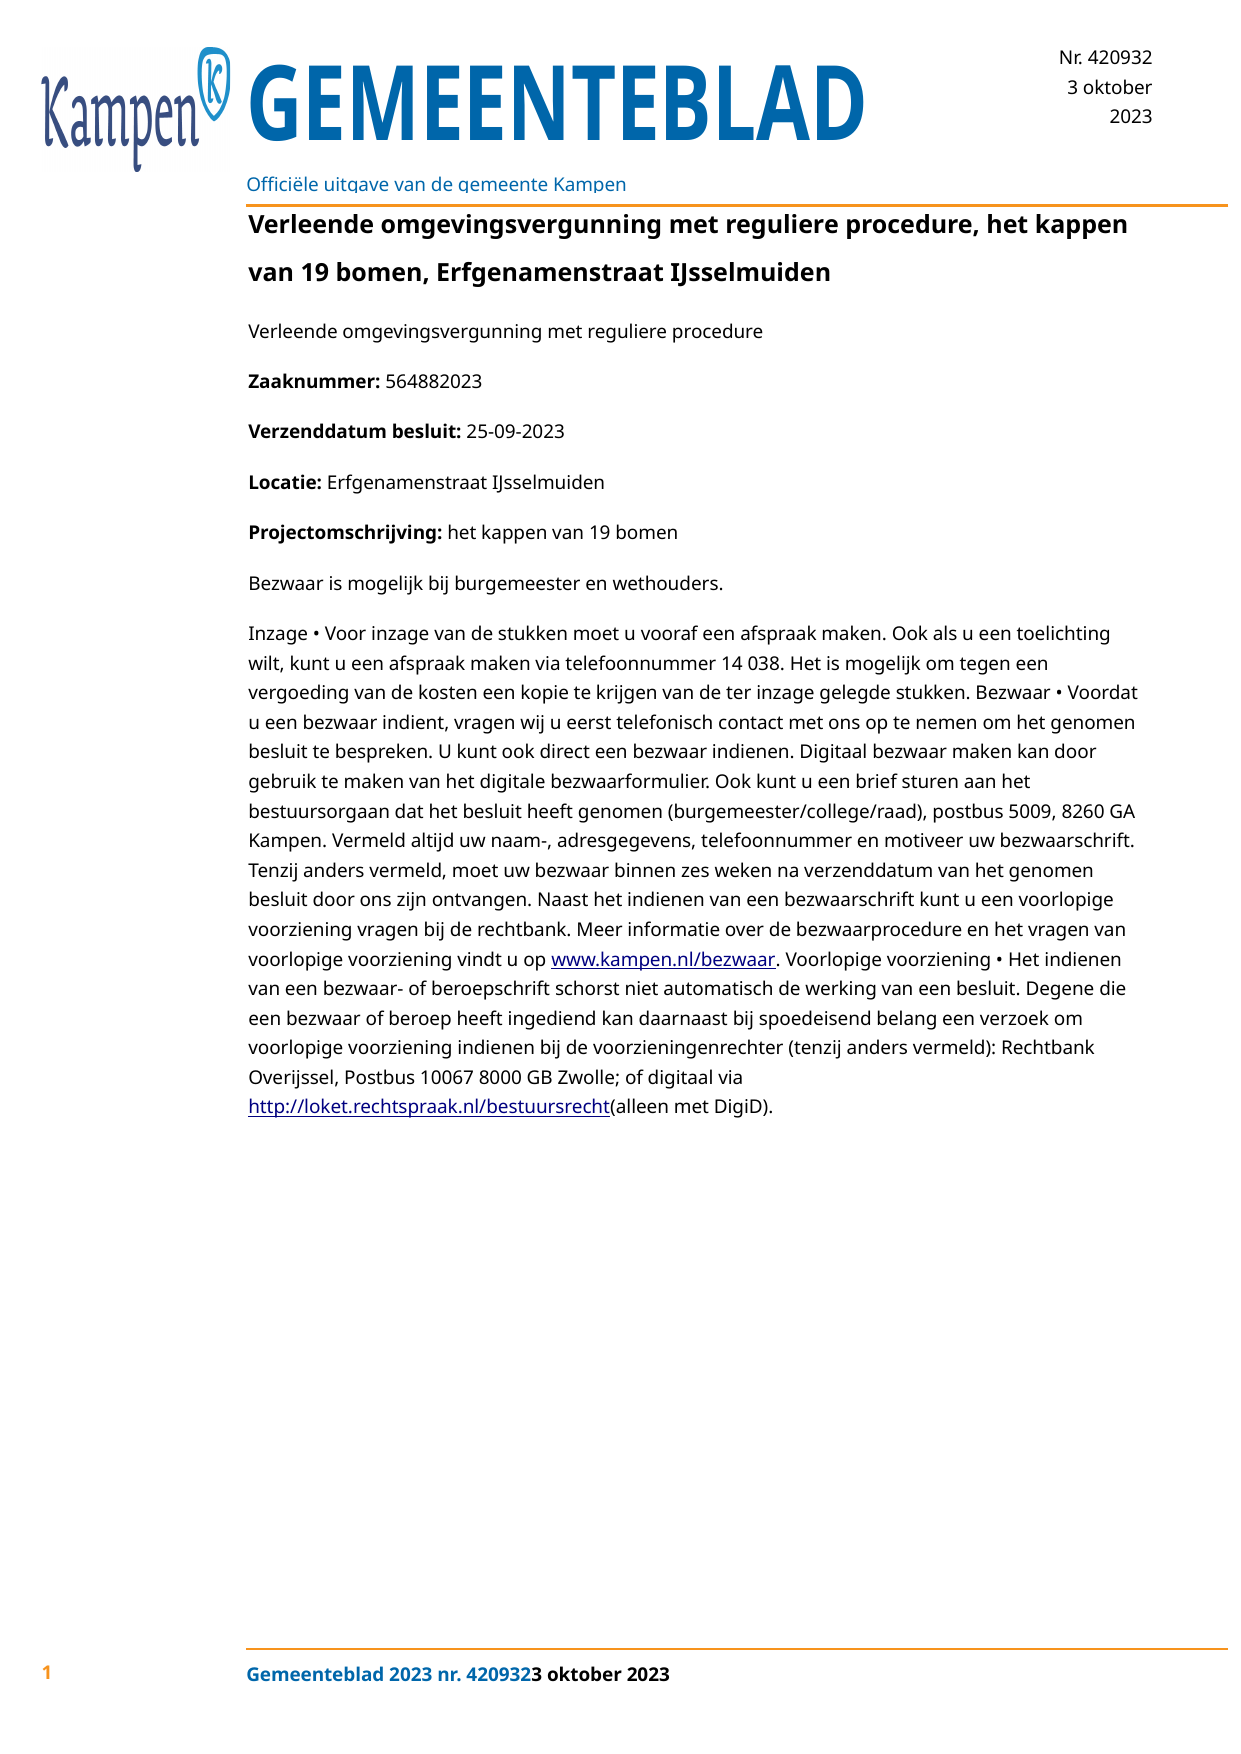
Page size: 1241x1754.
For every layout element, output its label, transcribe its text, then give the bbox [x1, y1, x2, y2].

text Zaaknummer: 564882023 [248, 368, 1152, 394]
text Verzenddatum besluit: 25-09-2023 [248, 419, 1152, 444]
text Verleende omgevingsvergunning met reguliere procedure, het kappen van 19 bomen, Erfgenamenstraat IJsselmuiden [248, 207, 1152, 288]
picture [41, 47, 231, 172]
text Inzage • Voor inzage van de stukken moet u vooraf een afspraak maken. Ook als u een toelichting wilt, kunt u een afspraak maken via telefoonnummer 14 038. Het is mogelijk om tegen een vergoeding van de kosten een kopie te krijgen van de ter inzage gelegde stukken. Bezwaar • Voordat u een bezwaar indient, vragen wij u eerst telefonisch contact met ons op te nemen om het genomen besluit te bespreken. U kunt ook direct een bezwaar indienen. Digitaal bezwaar maken kan door gebruik te maken van het digitale bezwaarformulier. Ook kunt u een brief sturen aan het bestuursorgaan dat het besluit heeft genomen (burgemeester/college/raad), postbus 5009, 8260 GA Kampen. Vermeld altijd uw naam-, adresgegevens, telefoonnummer en motiveer uw bezwaarschrift. Tenzij anders vermeld, moet uw bezwaar binnen zes weken na verzenddatum van het genomen besluit door ons zijn ontvangen. Naast het indienen van een bezwaarschrift kunt u een voorlopige voorziening vragen bij de rechtbank. Meer informatie over de bezwaarprocedure en het vragen van voorlopige voorziening vindt u op www.kampen.nl/bezwaar. Voorlopige voorziening • Het indienen van een bezwaar- of beroepschrift schorst niet automatisch de werking van een besluit. Degene die een bezwaar of beroep heeft ingediend kan daarnaast bij spoedeisend belang een verzoek om voorlopige voorziening indienen bij de voorzieningenrechter (tenzij anders vermeld): Rechtbank Overijssel, Postbus 10067 8000 GB Zwolle; of digitaal via http://loket.rechtspraak.nl/bestuursrecht(alleen met DigiD). [248, 620, 1152, 1119]
text Projectomschrijving: het kappen van 19 bomen [248, 519, 1152, 545]
text Locatie: Erfgenamenstraat IJsselmuiden [248, 469, 1152, 495]
text Verleende omgevingsvergunning met reguliere procedure [248, 318, 1152, 344]
text Bezwaar is mogelijk bij burgemeester en wethouders. [248, 570, 1152, 596]
